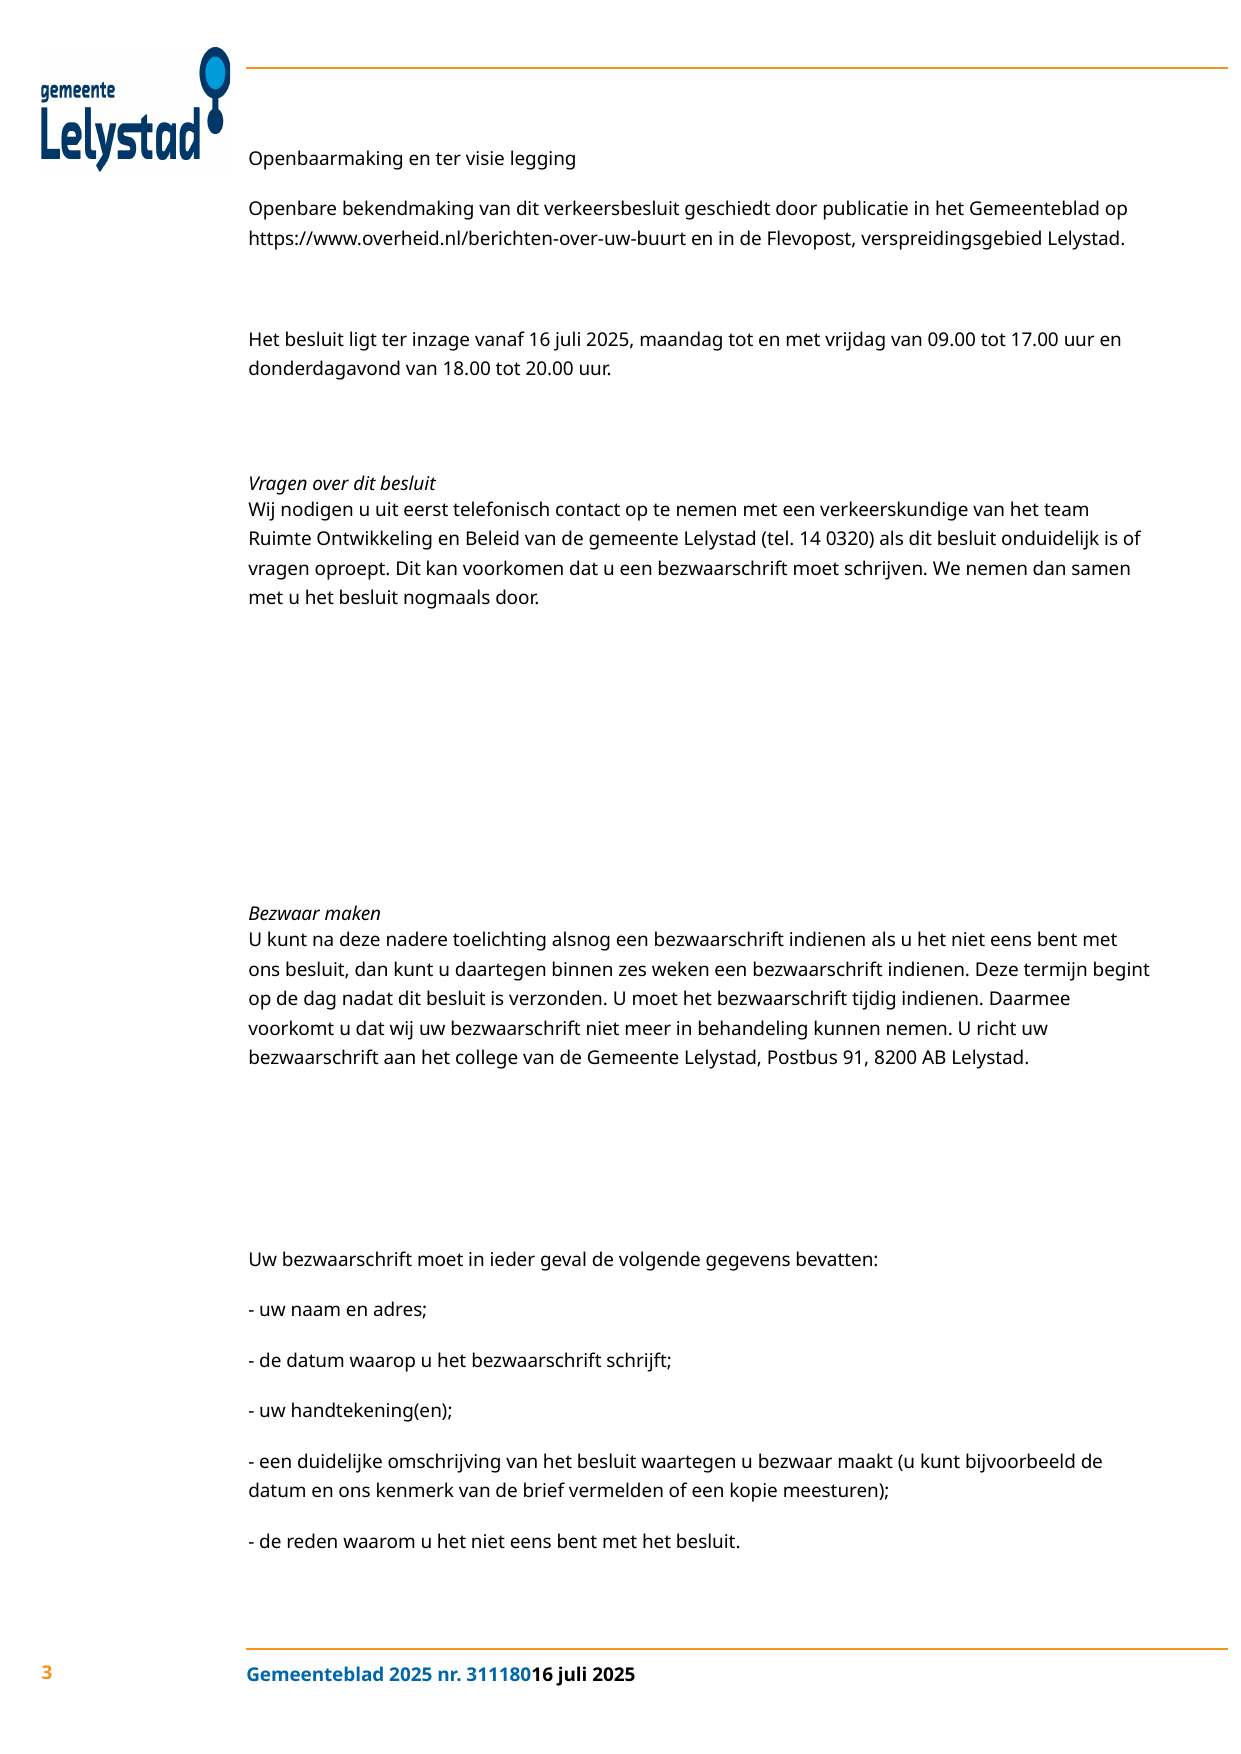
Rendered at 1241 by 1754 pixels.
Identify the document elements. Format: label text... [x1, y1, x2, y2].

text - de reden waarom u het niet eens bent met het besluit. [248, 1528, 1152, 1554]
text Bezwaar maken [248, 901, 1152, 926]
text Openbare bekendmaking van dit verkeersbesluit geschiedt door publicatie in het Gemeenteblad op https://www.overheid.nl/berichten-over-uw-buurt en in de Flevopost, verspreidingsgebied Lelystad. [248, 196, 1152, 251]
text U kunt na deze nadere toelichting alsnog een bezwaarschrift indienen als u het niet eens bent met ons besluit, dan kunt u daartegen binnen zes weken een bezwaarschrift indienen. Deze termijn begint op de dag nadat dit besluit is verzonden. U moet het bezwaarschrift tijdig indienen. Daarmee voorkomt u dat wij uw bezwaarschrift niet meer in behandeling kunnen nemen. U richt uw bezwaarschrift aan het college van de Gemeente Lelystad, Postbus 91, 8200 AB Lelystad. [248, 926, 1152, 1070]
text Wij nodigen u uit eerst telefonisch contact op te nemen met een verkeerskundige van het team Ruimte Ontwikkeling en Beleid van de gemeente Lelystad (tel. 14 0320) als dit besluit onduidelijk is of vragen oproept. Dit kan voorkomen dat u een bezwaarschrift moet schrijven. We nemen dan samen met u het besluit nogmaals door. [248, 496, 1152, 610]
text - uw naam en adres; [248, 1297, 1152, 1322]
text Openbaarmaking en ter visie legging [248, 145, 1152, 171]
text - een duidelijke omschrijving van het besluit waartegen u bezwaar maakt (u kunt bijvoorbeeld de datum en ons kenmerk van de brief vermelden of een kopie meesturen); [248, 1448, 1152, 1503]
text Uw bezwaarschrift moet in ieder geval de volgende gegevens bevatten: [248, 1246, 1152, 1272]
picture [41, 47, 231, 172]
text Het besluit ligt ter inzage vanaf 16 juli 2025, maandag tot en met vrijdag van 09.00 tot 17.00 uur en donderdagavond van 18.00 tot 20.00 uur. [248, 326, 1152, 381]
text - uw handtekening(en); [248, 1397, 1152, 1423]
text - de datum waarop u het bezwaarschrift schrijft; [248, 1347, 1152, 1373]
text Vragen over dit besluit [248, 470, 1152, 496]
